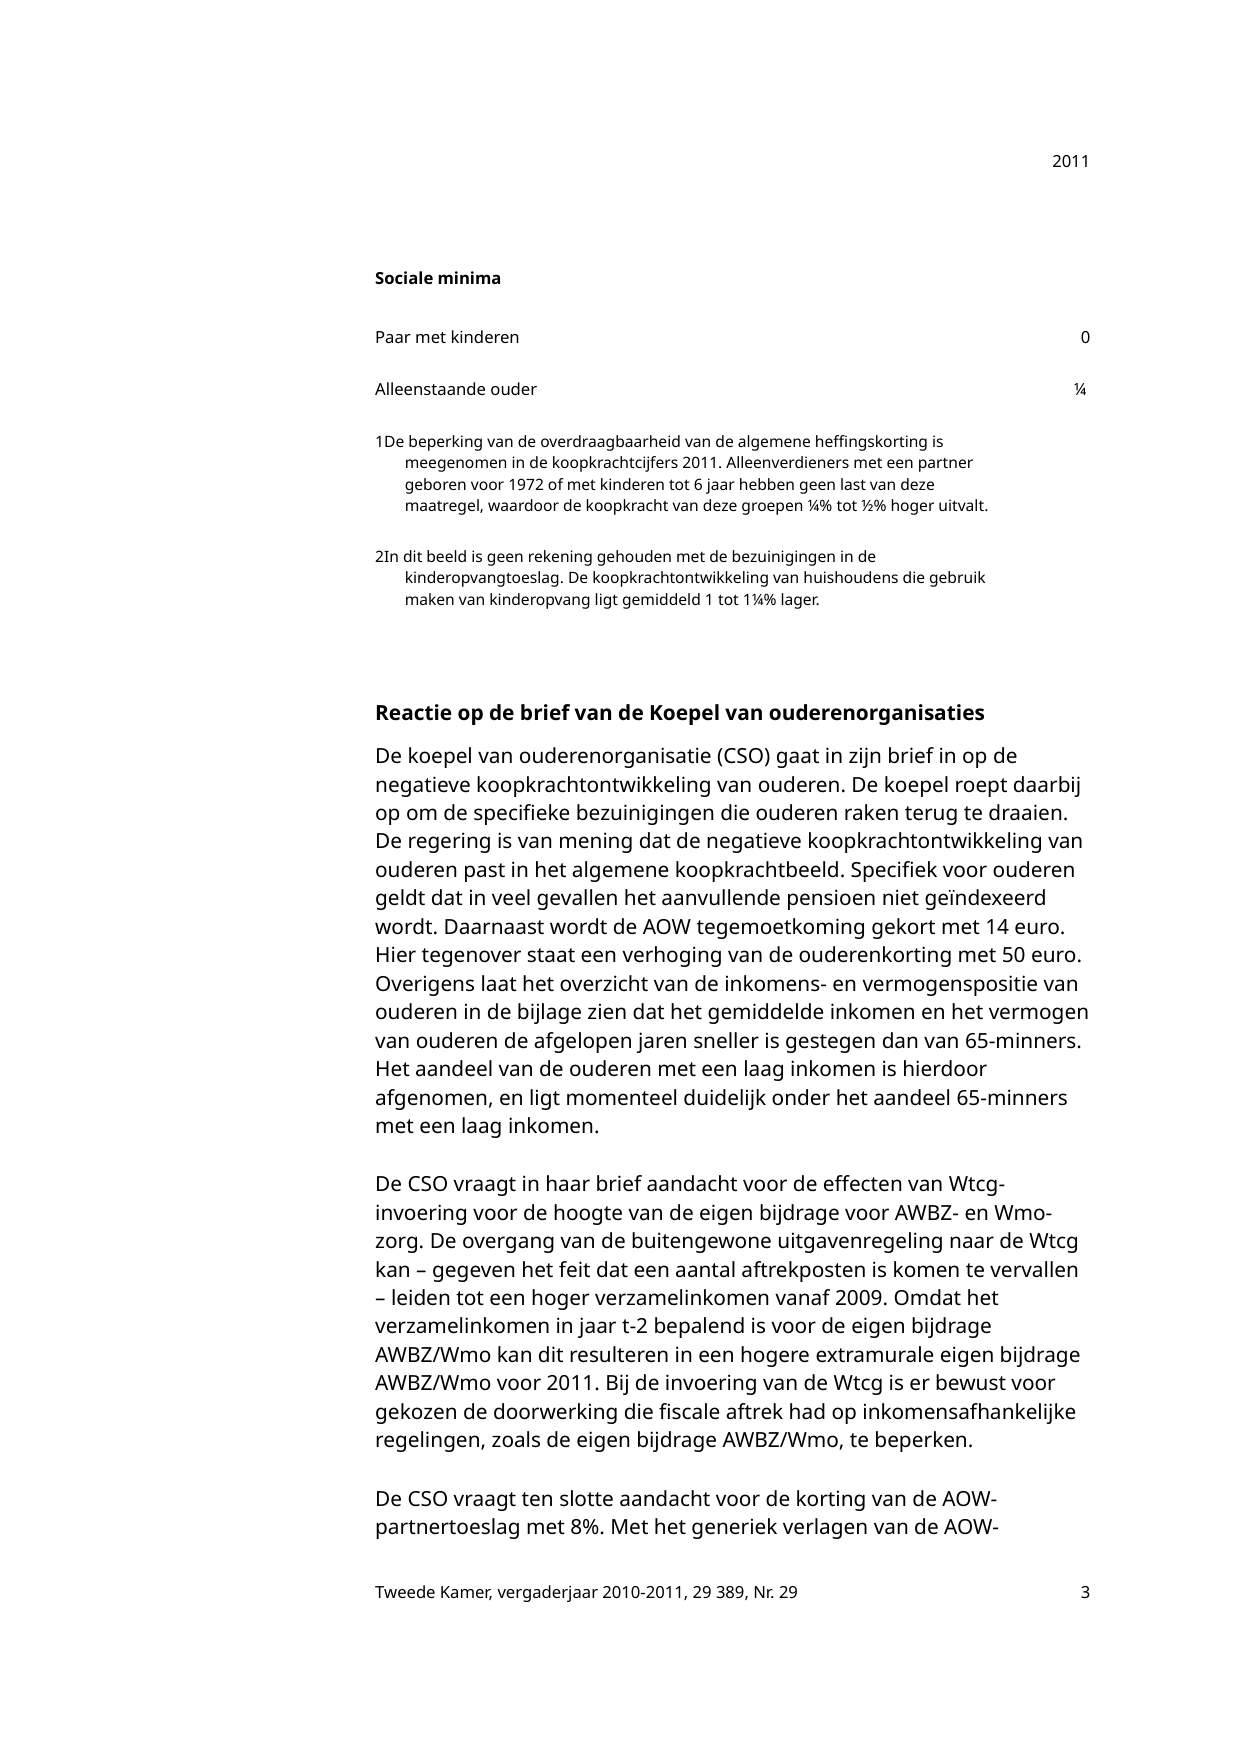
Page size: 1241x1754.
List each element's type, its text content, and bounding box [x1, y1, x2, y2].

table_cell Sociale minima [375, 267, 1011, 325]
text De CSO vraagt ten slotte aandacht voor de korting van de AOW-partnertoeslag met 8%. Met het generiek verlagen van de AOW- [375, 1484, 1090, 1541]
table_cell [1011, 209, 1090, 267]
table_cell Alleenstaande ouder [375, 378, 1011, 431]
table_cell [1011, 267, 1090, 325]
table_cell Paar met kinderen [375, 325, 1011, 378]
table_header [375, 150, 1011, 208]
table_cell ¼ [1011, 378, 1090, 431]
table_header 2011 [1011, 150, 1090, 208]
text De koepel van ouderenorganisatie (CSO) gaat in zijn brief in op de negatieve koopkrachtontwikkeling van ouderen. De koepel roept daarbij op om de specifieke bezuinigingen die ouderen raken terug te draaien. De regering is van mening dat de negatieve koopkrachtontwikkeling van ouderen past in het algemene koopkrachtbeeld. Specifiek voor ouderen geldt dat in veel gevallen het aanvullende pensioen niet geïndexeerd wordt. Daarnaast wordt de AOW tegemoetkoming gekort met 14 euro. Hier tegenover staat een verhoging van de ouderenkorting met 50 euro. Overigens laat het overzicht van de inkomens- en vermogenspositie van ouderen in de bijlage zien dat het gemiddelde inkomen en het vermogen van ouderen de afgelopen jaren sneller is gestegen dan van 65-minners. Het aandeel van de ouderen met een laag inkomen is hierdoor afgenomen, en ligt momenteel duidelijk onder het aandeel 65-minners met een laag inkomen. [375, 741, 1090, 1139]
text De CSO vraagt in haar brief aandacht voor de effecten van Wtcg-invoering voor de hoogte van de eigen bijdrage voor AWBZ- en Wmo-zorg. De overgang van de buitengewone uitgavenregeling naar de Wtcg kan – gegeven het feit dat een aantal aftrekposten is komen te vervallen – leiden tot een hoger verzamelinkomen vanaf 2009. Omdat het verzamelinkomen in jaar t-2 bepalend is voor de eigen bijdrage AWBZ/Wmo kan dit resulteren in een hogere extramurale eigen bijdrage AWBZ/Wmo voor 2011. Bij de invoering van de Wtcg is er bewust voor gekozen de doorwerking die fiscale aftrek had op inkomensafhankelijke regelingen, zoals de eigen bijdrage AWBZ/Wmo, te beperken. [375, 1169, 1090, 1454]
text Reactie op de brief van de Koepel van ouderenorganisaties [375, 698, 1090, 726]
table_cell 1De beperking van de overdraagbaarheid van de algemene heffingskorting is meegenomen in de koopkrachtcijfers 2011. Alleenverdieners met een partner geboren voor 1972 of met kinderen tot 6 jaar hebben geen last van deze maatregel, waardoor de koopkracht van deze groepen ¼% tot ½% hoger uitvalt. 2In dit beeld is geen rekening gehouden met de bezuinigingen in de kinderopvangtoeslag. De koopkrachtontwikkeling van huishoudens die gebruik maken van kinderopvang ligt gemiddeld 1 tot 1¼% lager. [375, 431, 1011, 639]
table_cell [375, 209, 1011, 267]
table_cell 0 [1011, 325, 1090, 378]
